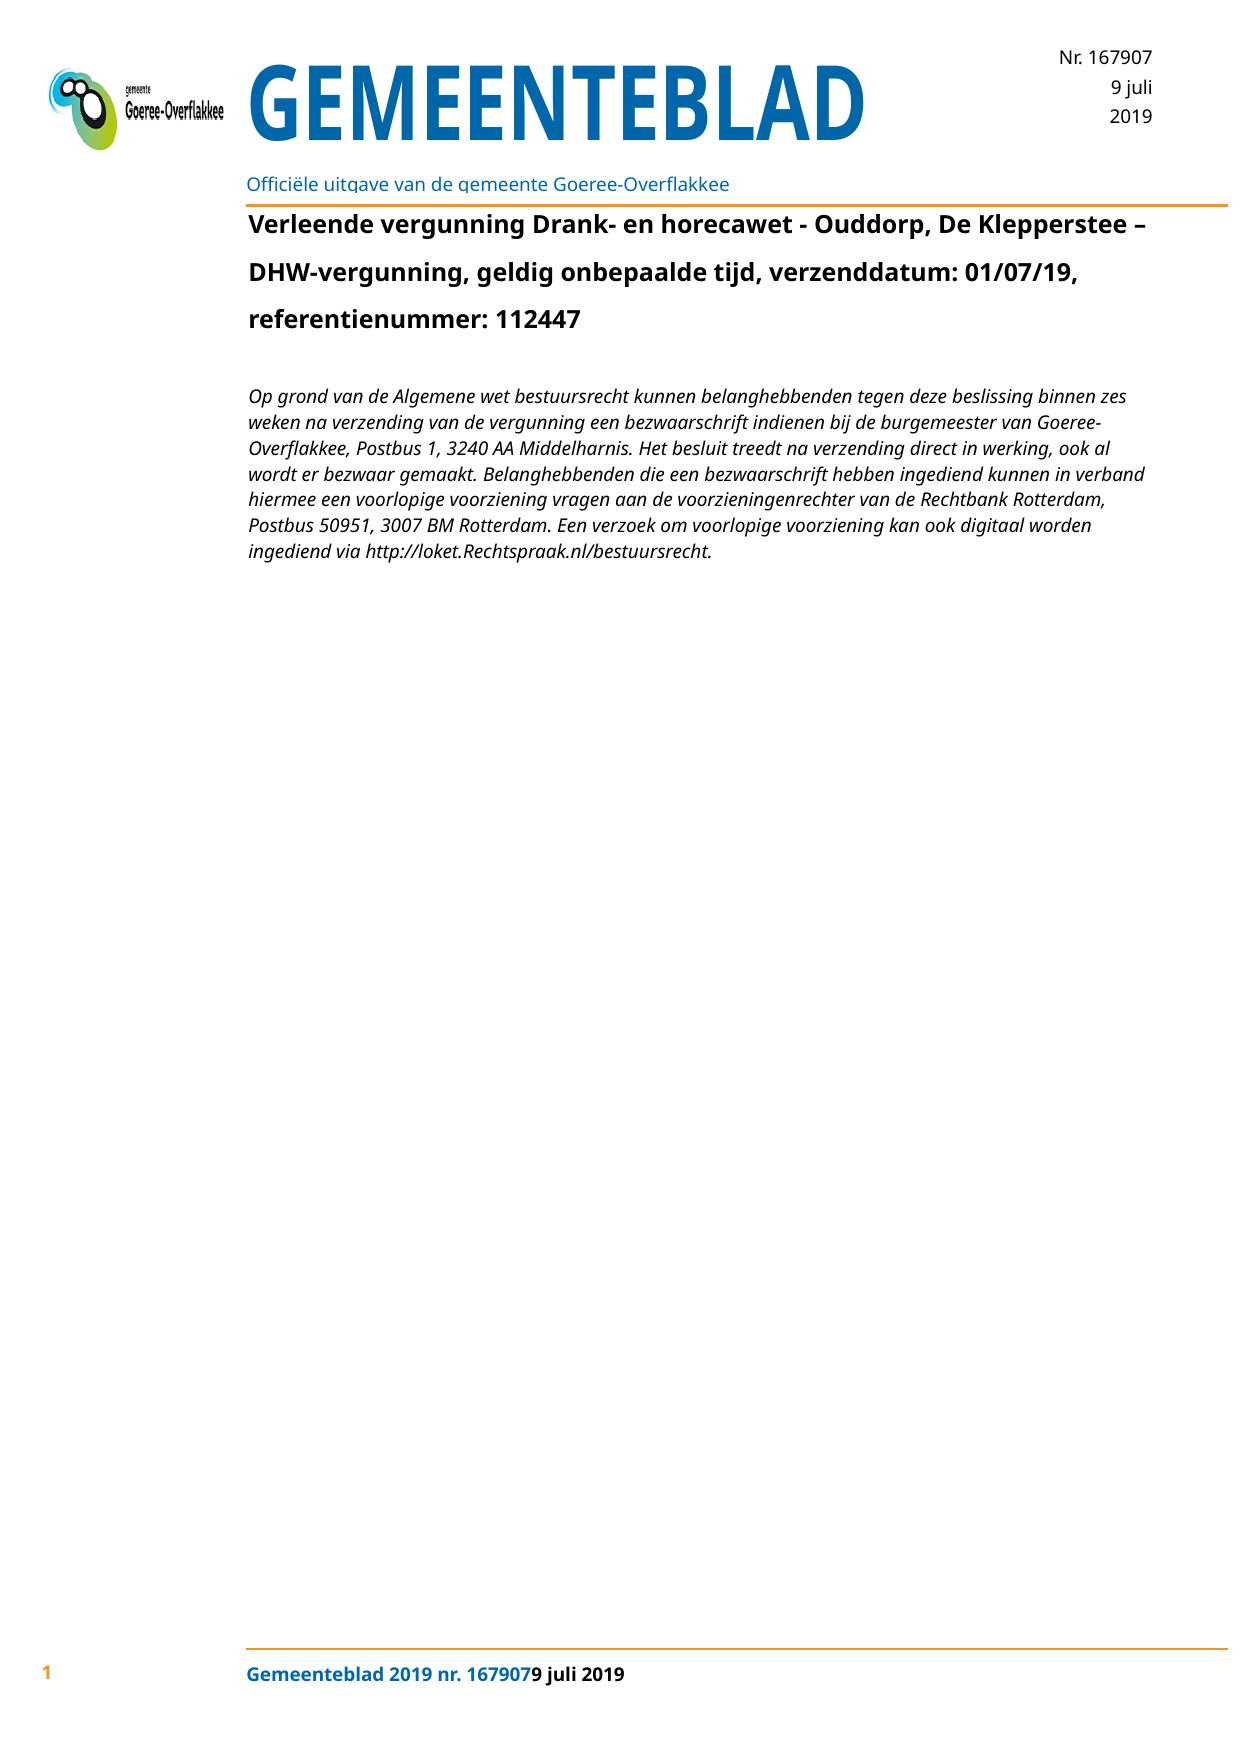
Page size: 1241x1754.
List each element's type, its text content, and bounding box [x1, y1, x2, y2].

text Verleende vergunning Drank- en horecawet - Ouddorp, De Klepperstee – DHW-vergunning, geldig onbepaalde tijd, verzenddatum: 01/07/19, referentienummer: 112447 [248, 207, 1152, 336]
text Op grond van de Algemene wet bestuursrecht kunnen belanghebbenden tegen deze beslissing binnen zes weken na verzending van de vergunning een bezwaarschrift indienen bij de burgemeester van Goeree-Overflakkee, Postbus 1, 3240 AA Middelharnis. Het besluit treedt na verzending direct in werking, ook al wordt er bezwaar gemaakt. Belanghebbenden die een bezwaarschrift hebben ingediend kunnen in verband hiermee een voorlopige voorziening vragen aan de voorzieningenrechter van de Rechtbank Rotterdam, Postbus 50951, 3007 BM Rotterdam. Een verzoek om voorlopige voorziening kan ook digitaal worden ingediend via http://loket.Rechtspraak.nl/bestuursrecht. [248, 384, 1152, 564]
picture [41, 47, 231, 172]
